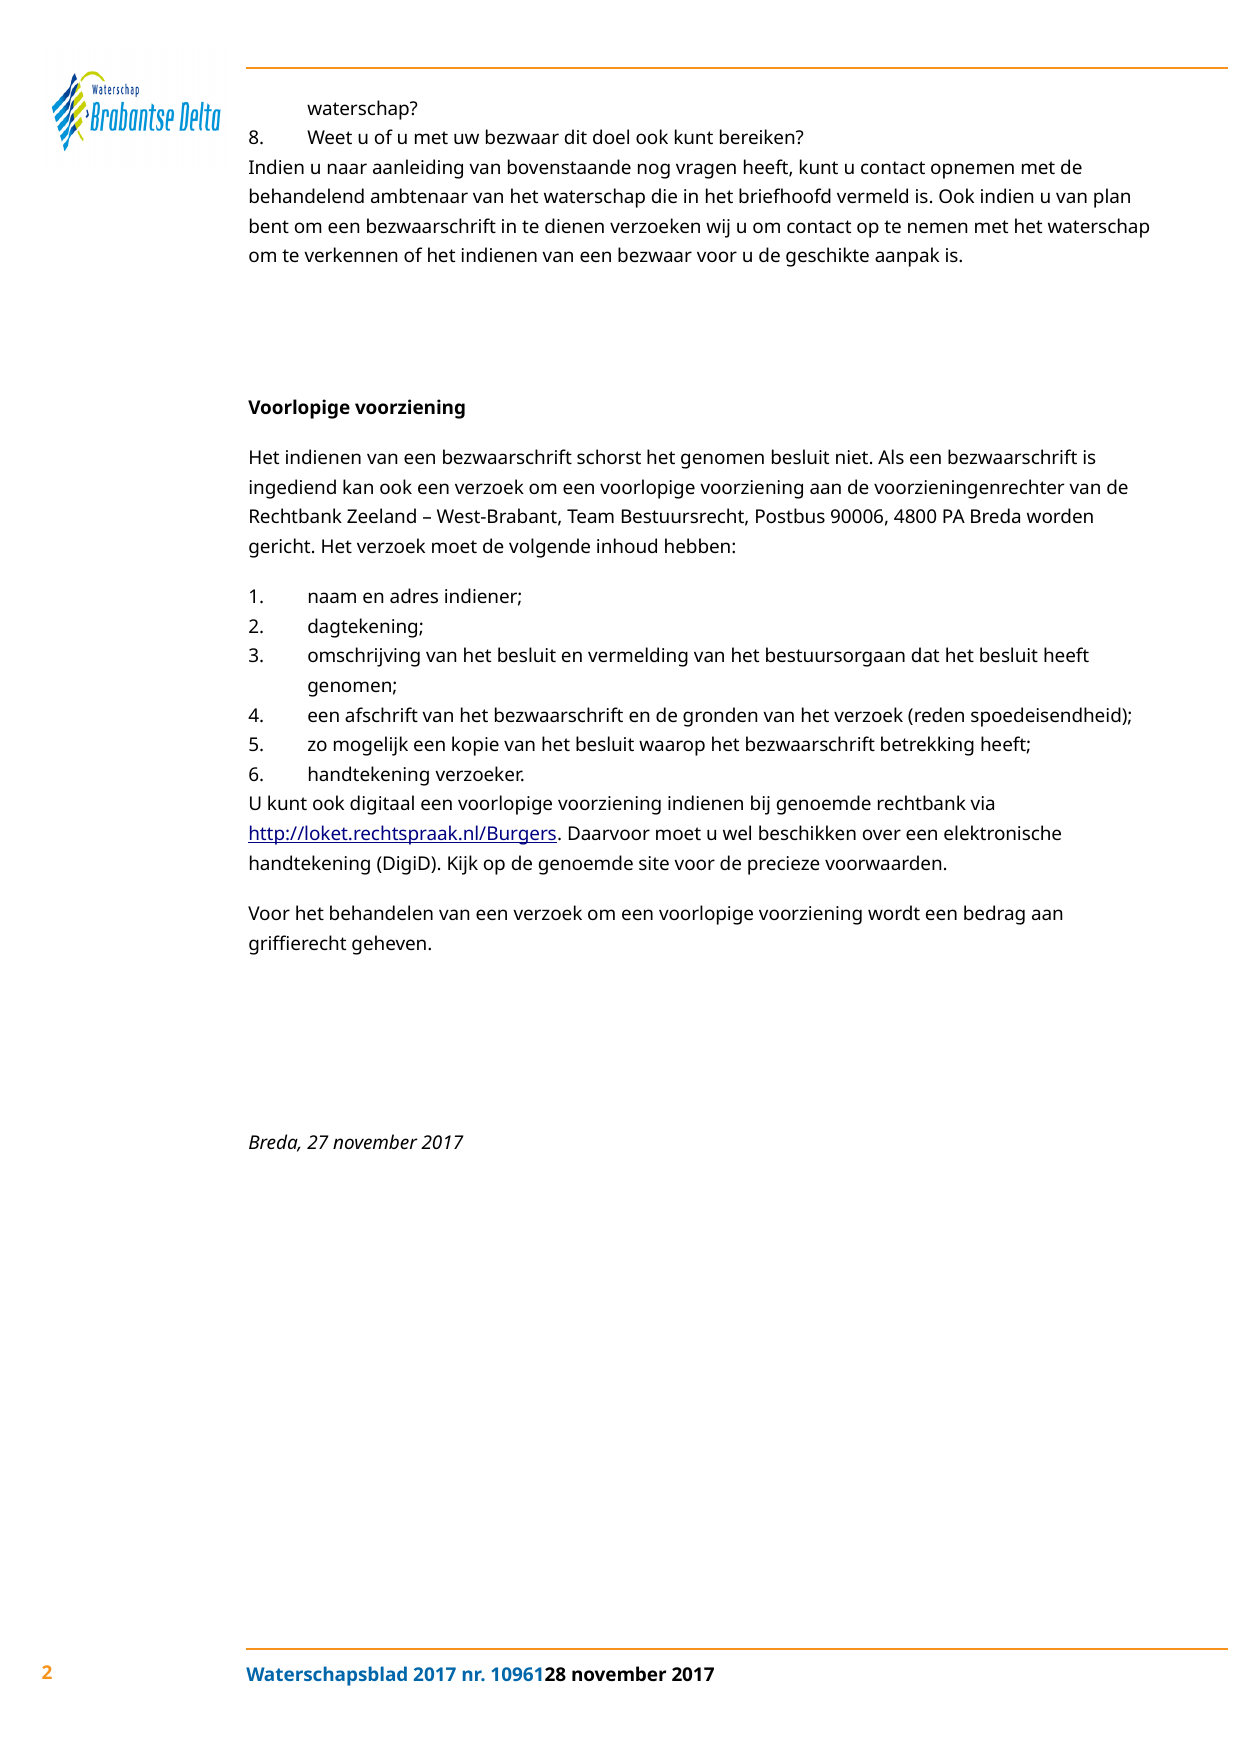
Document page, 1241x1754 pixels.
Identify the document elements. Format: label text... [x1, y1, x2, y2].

picture [41, 47, 231, 172]
list een afschrift van het bezwaarschrift en de gronden van het verzoek (reden spoedeisendheid); [248, 702, 1152, 728]
text Voorlopige voorziening [248, 394, 1152, 420]
text Het indienen van een bezwaarschrift schorst het genomen besluit niet. Als een bezwaarschrift is ingediend kan ook een verzoek om een voorlopige voorziening aan de voorzieningenrechter van de Rechtbank Zeeland – West-Brabant, Team Bestuursrecht, Postbus 90006, 4800 PA Breda worden gericht. Het verzoek moet de volgende inhoud hebben: [248, 444, 1152, 559]
list zo mogelijk een kopie van het besluit waarop het bezwaarschrift betrekking heeft; [248, 731, 1152, 757]
text U kunt ook digitaal een voorlopige voorziening indienen bij genoemde rechtbank via http://loket.rechtspraak.nl/Burgers. Daarvoor moet u wel beschikken over een elektronische handtekening (DigiD). Kijk op de genoemde site voor de precieze voorwaarden. [248, 791, 1152, 876]
text Indien u naar aanleiding van bovenstaande nog vragen heeft, kunt u contact opnemen met de behandelend ambtenaar van het waterschap die in het briefhoofd vermeld is. Ook indien u van plan bent om een bezwaarschrift in te dienen verzoeken wij u om contact op te nemen met het waterschap om te verkennen of het indienen van een bezwaar voor u de geschikte aanpak is. [248, 154, 1152, 268]
list dagtekening; [248, 613, 1152, 639]
list naam en adres indiener; [248, 583, 1152, 609]
list waterschap? [248, 95, 1152, 121]
list omschrijving van het besluit en vermelding van het bestuursorgaan dat het besluit heeft genomen; [248, 643, 1152, 698]
list Weet u of u met uw bezwaar dit doel ook kunt bereiken? [248, 124, 1152, 150]
list handtekening verzoeker. [248, 761, 1152, 787]
text Breda, 27 november 2017 [248, 1129, 1152, 1154]
text Voor het behandelen van een verzoek om een voorlopige voorziening wordt een bedrag aan griffierecht geheven. [248, 900, 1152, 956]
